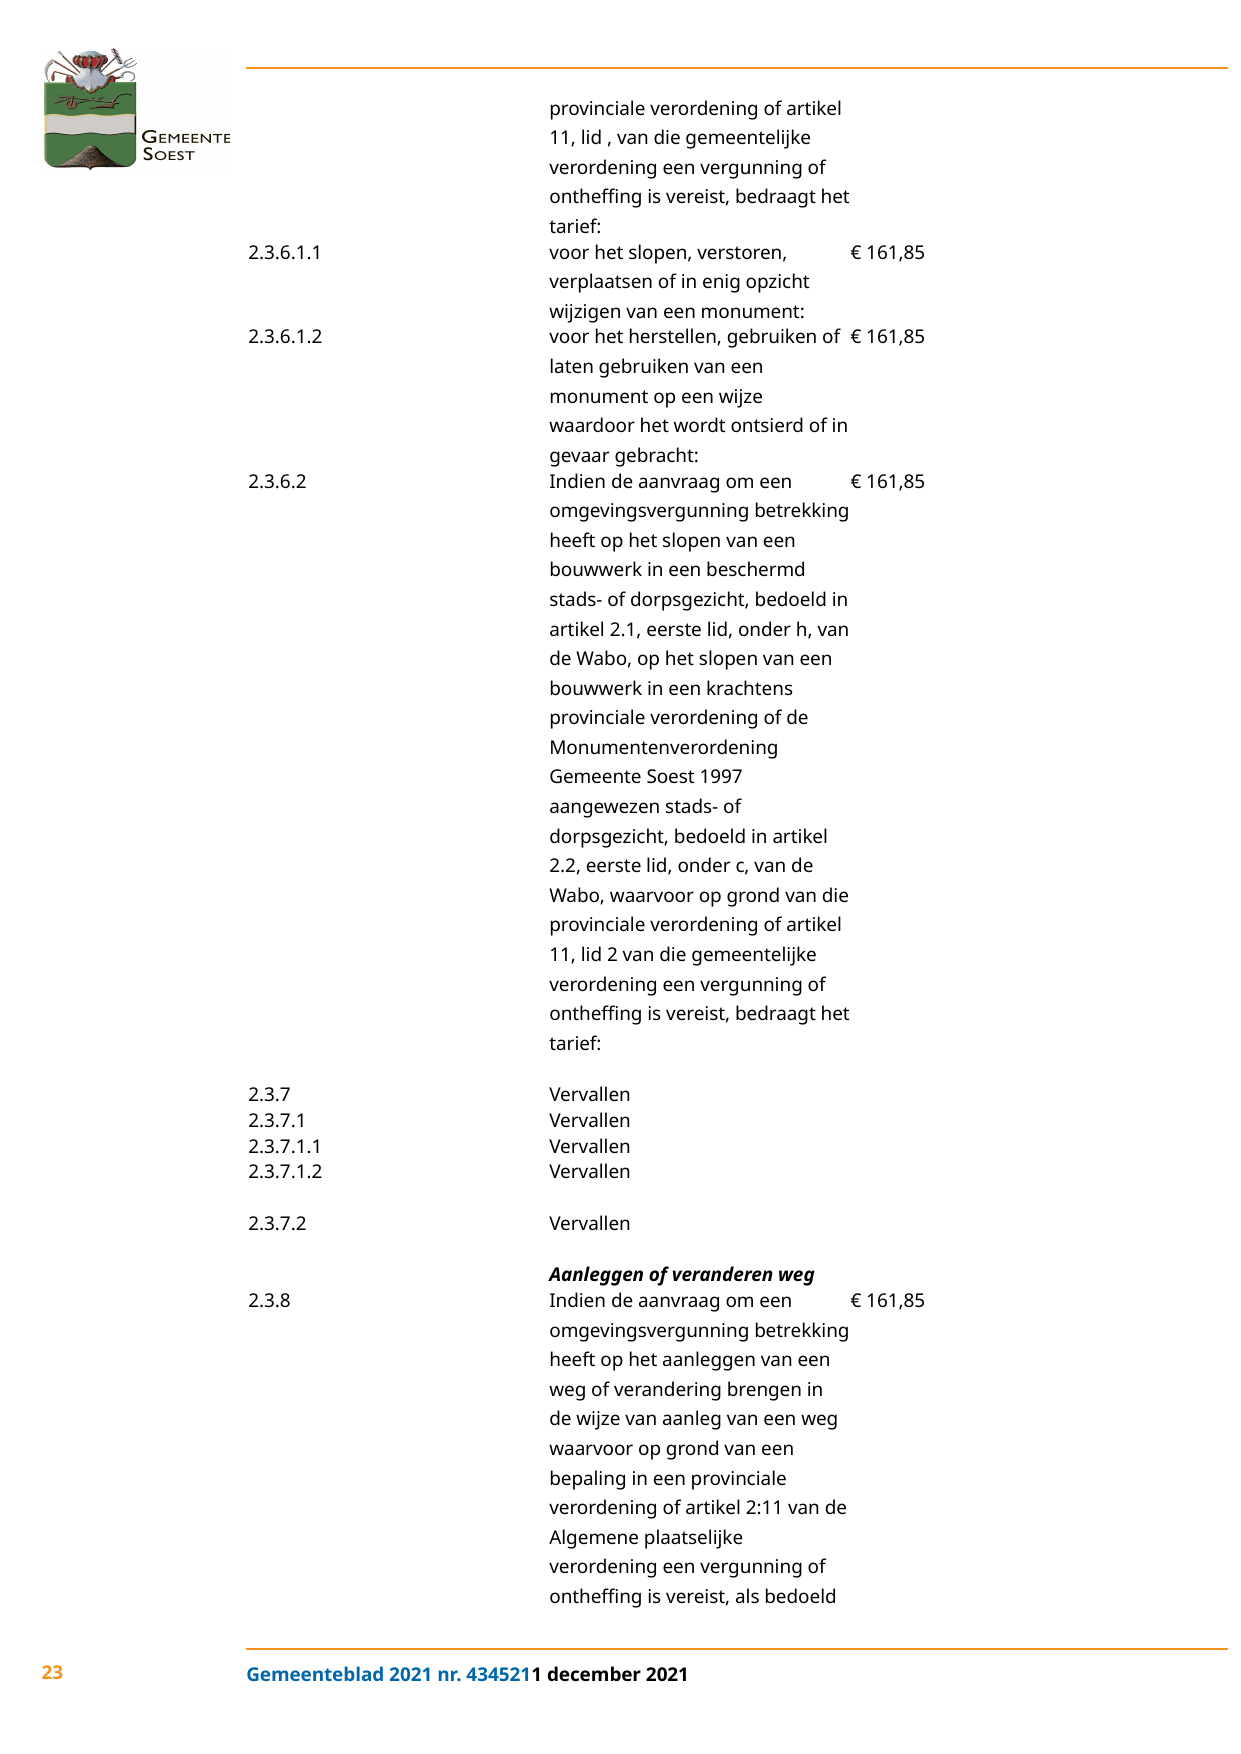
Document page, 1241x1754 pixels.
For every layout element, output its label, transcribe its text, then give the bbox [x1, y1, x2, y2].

table_cell [850, 1261, 1152, 1287]
table_cell 2.3.7 [248, 1081, 549, 1107]
table_cell 2.3.6.1.1 [248, 239, 549, 324]
table_cell [248, 1261, 549, 1287]
table_cell [248, 1056, 549, 1081]
table_cell [850, 1184, 1152, 1210]
table_cell [850, 1056, 1152, 1081]
table_cell [549, 1184, 850, 1210]
table_cell € 161,85 [850, 468, 1152, 1056]
table_cell Vervallen [549, 1107, 850, 1133]
table_cell [248, 1184, 549, 1210]
table_cell [850, 1133, 1152, 1158]
table_cell 2.3.7.1.2 [248, 1159, 549, 1184]
table_cell € 161,85 [850, 324, 1152, 468]
table_cell Indien de aanvraag om een omgevingsvergunning betrekking heeft op het aanleggen van een weg of verandering brengen in de wijze van aanleg van een weg waarvoor op grond van een bepaling in een provinciale verordening of artikel 2:11 van de Algemene plaatselijke verordening een vergunning of ontheffing is vereist, als bedoeld [549, 1287, 850, 1609]
table_cell [549, 1236, 850, 1261]
table_cell voor het slopen, verstoren, verplaatsen of in enig opzicht wijzigen van een monument: [549, 239, 850, 324]
table_cell 2.3.7.1.1 [248, 1133, 549, 1158]
table_cell [850, 1107, 1152, 1133]
table_cell 2.3.7.1 [248, 1107, 549, 1133]
table_cell Vervallen [549, 1159, 850, 1184]
table_cell [248, 95, 549, 239]
table_cell [549, 1056, 850, 1081]
table_cell [850, 1081, 1152, 1107]
table_cell 2.3.7.2 [248, 1210, 549, 1236]
table_cell Vervallen [549, 1210, 850, 1236]
table_cell 2.3.8 [248, 1287, 549, 1609]
table_cell Vervallen [549, 1133, 850, 1158]
table_cell provinciale verordening of artikel 11, lid , van die gemeentelijke verordening een vergunning of ontheffing is vereist, bedraagt het tarief: [549, 95, 850, 239]
table_cell [850, 1159, 1152, 1184]
table_cell Aanleggen of veranderen weg [549, 1261, 850, 1287]
picture [41, 47, 231, 172]
table_cell € 161,85 [850, 239, 1152, 324]
table_cell 2.3.6.2 [248, 468, 549, 1056]
table_cell [850, 95, 1152, 239]
table_cell € 161,85 [850, 1287, 1152, 1609]
table_cell 2.3.6.1.2 [248, 324, 549, 468]
table_cell voor het herstellen, gebruiken of laten gebruiken van een monument op een wijze waardoor het wordt ontsierd of in gevaar gebracht: [549, 324, 850, 468]
table_cell [850, 1210, 1152, 1236]
table_cell [850, 1236, 1152, 1261]
table_cell Vervallen [549, 1081, 850, 1107]
table_cell Indien de aanvraag om een omgevingsvergunning betrekking heeft op het slopen van een bouwwerk in een beschermd stads- of dorpsgezicht, bedoeld in artikel 2.1, eerste lid, onder h, van de Wabo, op het slopen van een bouwwerk in een krachtens provinciale verordening of de Monumentenverordening Gemeente Soest 1997 aangewezen stads- of dorpsgezicht, bedoeld in artikel 2.2, eerste lid, onder c, van de Wabo, waarvoor op grond van die provinciale verordening of artikel 11, lid 2 van die gemeentelijke verordening een vergunning of ontheffing is vereist, bedraagt het tarief: [549, 468, 850, 1056]
table_cell [248, 1236, 549, 1261]
